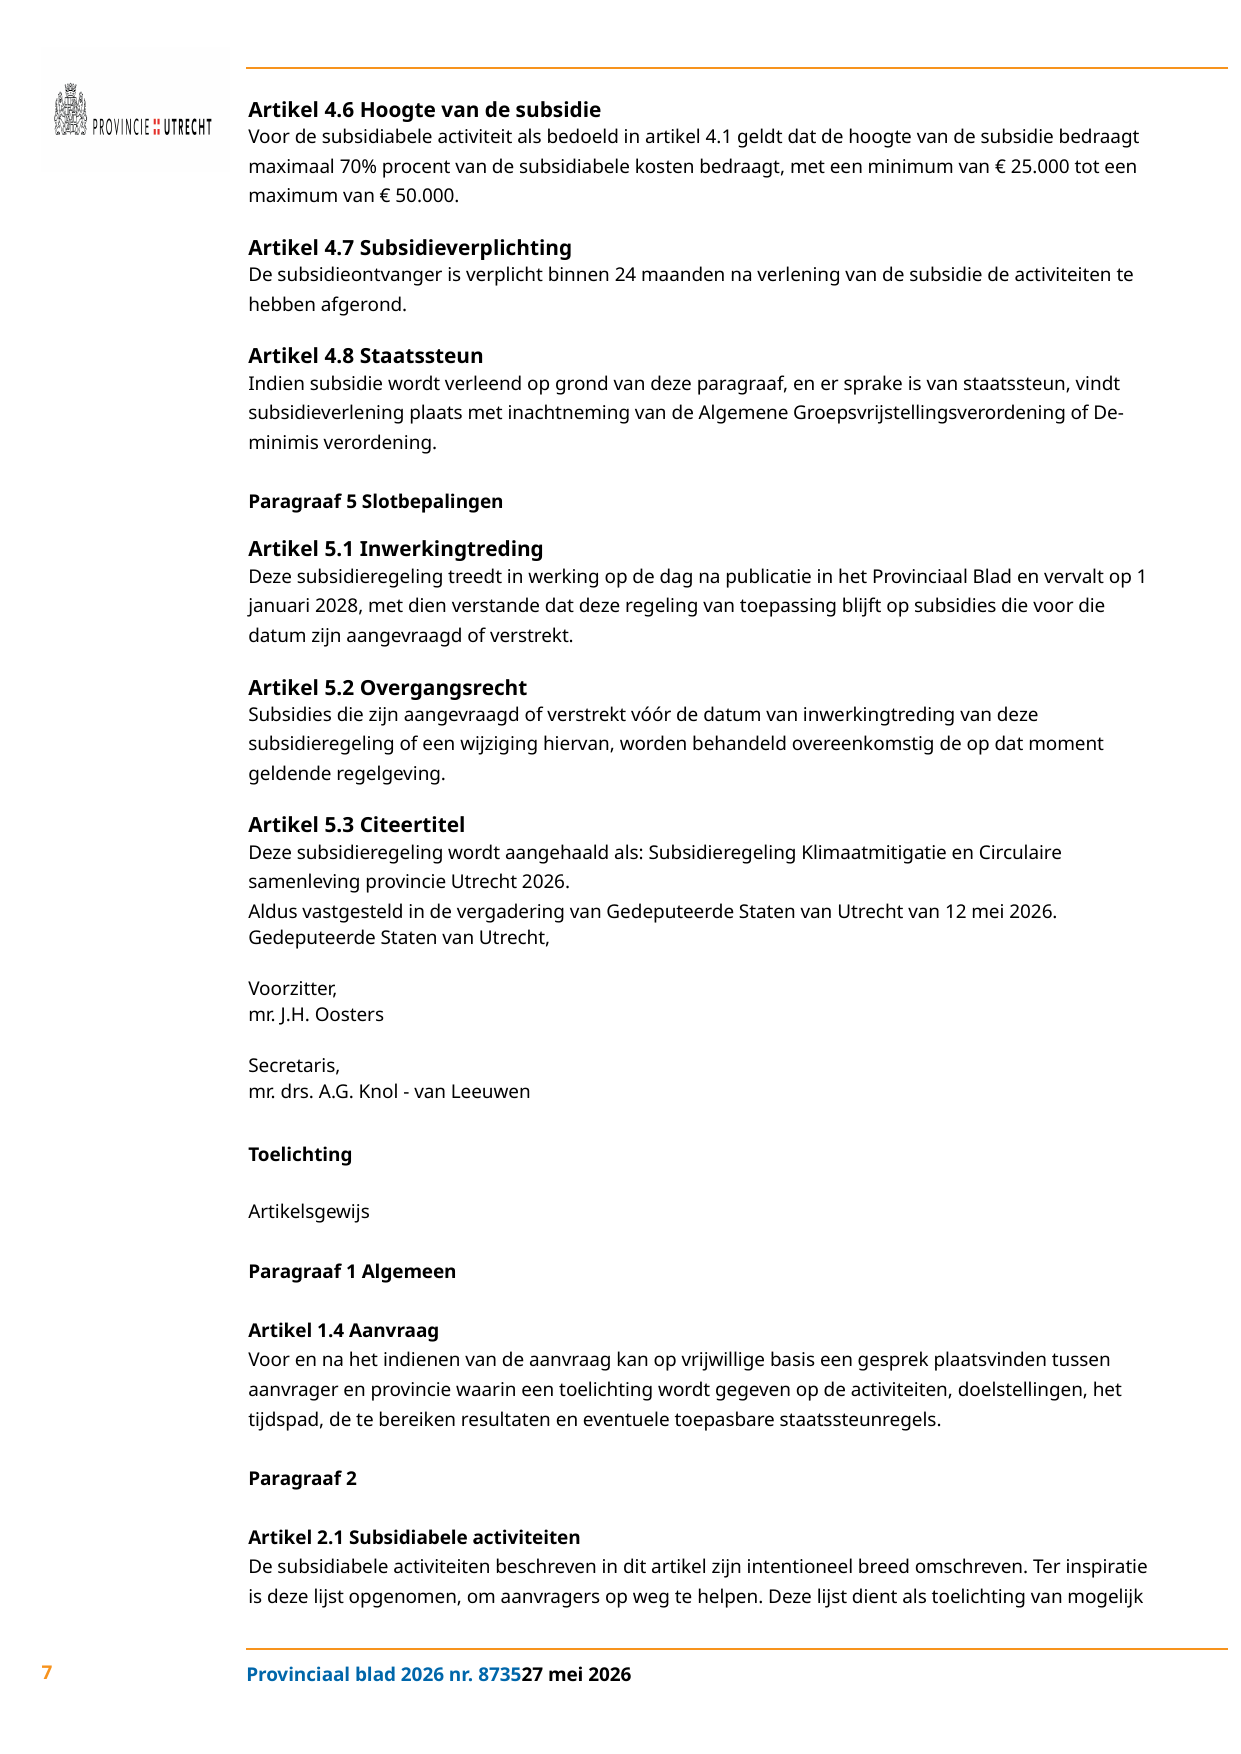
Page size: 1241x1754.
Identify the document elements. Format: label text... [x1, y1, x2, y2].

text Secretaris, [248, 1053, 1152, 1078]
text Subsidies die zijn aangevraagd of verstrekt vóór de datum van inwerkingtreding van deze subsidieregeling of een wijziging hiervan, worden behandeld overeenkomstig de op dat moment geldende regelgeving. [248, 701, 1152, 786]
text Indien subsidie wordt verleend op grond van deze paragraaf, en er sprake is van staatssteun, vindt subsidieverlening plaats met inachtneming van de Algemene Groepsvrijstellingsverordening of De-minimis verordening. [248, 370, 1152, 454]
text Artikel 1.4 Aanvraag [248, 1317, 1152, 1343]
text mr. drs. A.G. Knol - van Leeuwen [248, 1078, 1152, 1104]
text Paragraaf 2 [248, 1465, 1152, 1491]
text Artikelsgewijs [248, 1199, 1152, 1224]
text Toelichting [248, 1130, 1152, 1169]
text Artikel 4.8 Staatssteun [248, 341, 1152, 370]
text Artikel 2.1 Subsidiabele activiteiten [248, 1524, 1152, 1550]
text Voorzitter, [248, 975, 1152, 1001]
text Artikel 5.2 Overgangsrecht [248, 673, 1152, 701]
text Artikel 4.6 Hoogte van de subsidie [248, 95, 1152, 123]
text Voor de subsidiabele activiteit als bedoeld in artikel 4.1 geldt dat de hoogte van de subsidie bedraagt maximaal 70% procent van de subsidiabele kosten bedraagt, met een minimum van € 25.000 tot een maximum van € 50.000. [248, 123, 1152, 208]
text Aldus vastgesteld in de vergadering van Gedeputeerde Staten van Utrecht van 12 mei 2026. [248, 898, 1152, 924]
text Deze subsidieregeling wordt aangehaald als: Subsidieregeling Klimaatmitigatie en Circulaire samenleving provincie Utrecht 2026. [248, 839, 1152, 894]
text Deze subsidieregeling treedt in werking op de dag na publicatie in het Provinciaal Blad en vervalt op 1 januari 2028, met dien verstande dat deze regeling van toepassing blijft op subsidies die voor die datum zijn aangevraagd of verstrekt. [248, 563, 1152, 648]
text De subsidieontvanger is verplicht binnen 24 maanden na verlening van de subsidie de activiteiten te hebben afgerond. [248, 261, 1152, 317]
text Artikel 4.7 Subsidieverplichting [248, 233, 1152, 261]
picture [41, 47, 231, 172]
text Paragraaf 5 Slotbepalingen [248, 488, 1152, 514]
text Gedeputeerde Staten van Utrecht, [248, 924, 1152, 950]
text De subsidiabele activiteiten beschreven in dit artikel zijn intentioneel breed omschreven. Ter inspiratie is deze lijst opgenomen, om aanvragers op weg te helpen. Deze lijst dient als toelichting van mogelijk [248, 1554, 1152, 1609]
text mr. J.H. Oosters [248, 1001, 1152, 1027]
text Artikel 5.3 Citeertitel [248, 811, 1152, 839]
text Artikel 5.1 Inwerkingtreding [248, 534, 1152, 563]
text Voor en na het indienen van de aanvraag kan op vrijwillige basis een gesprek plaatsvinden tussen aanvrager en provincie waarin een toelichting wordt gegeven op de activiteiten, doelstellingen, het tijdspad, de te bereiken resultaten en eventuele toepasbare staatssteunregels. [248, 1347, 1152, 1431]
text Paragraaf 1 Algemeen [248, 1258, 1152, 1283]
